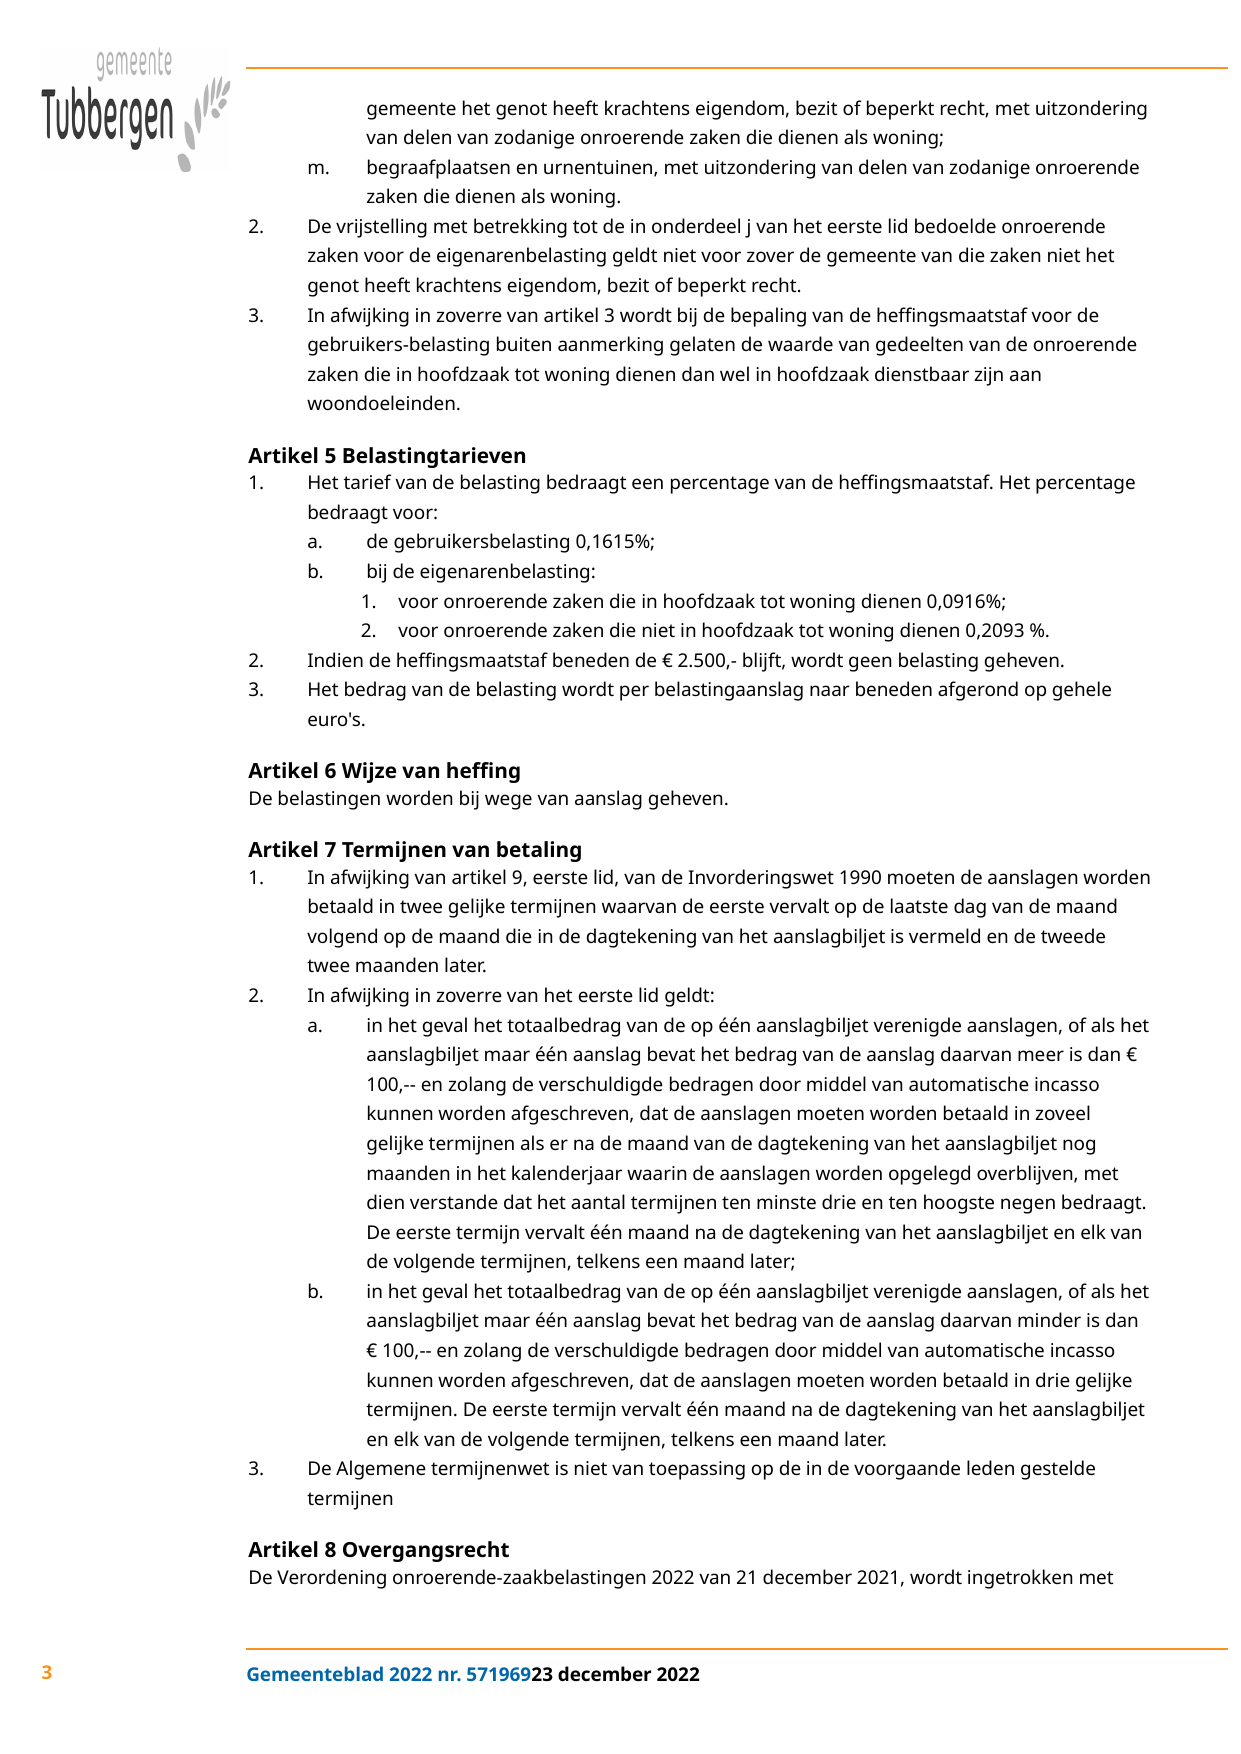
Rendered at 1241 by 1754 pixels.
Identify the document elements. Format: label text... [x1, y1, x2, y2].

list begraafplaatsen en urnentuinen, met uitzondering van delen van zodanige onroerende zaken die dienen als woning. [307, 154, 1152, 209]
list in het geval het totaalbedrag van de op één aanslagbiljet verenigde aanslagen, of als het aanslagbiljet maar één aanslag bevat het bedrag van de aanslag daarvan meer is dan € 100,-- en zolang de verschuldigde bedragen door middel van automatische incasso kunnen worden afgeschreven, dat de aanslagen moeten worden betaald in zoveel gelijke termijnen als er na de maand van de dagtekening van het aanslagbiljet nog maanden in het kalenderjaar waarin de aanslagen worden opgelegd overblijven, met dien verstande dat het aantal termijnen ten minste drie en ten hoogste negen bedraagt. De eerste termijn vervalt één maand na de dagtekening van het aanslagbiljet en elk van de volgende termijnen, telkens een maand later; [307, 1012, 1152, 1274]
text Artikel 5 Belastingtarieven [248, 441, 1152, 469]
list voor onroerende zaken die in hoofdzaak tot woning dienen 0,0916%; [361, 588, 1152, 613]
text Artikel 8 Overgangsrecht [248, 1536, 1152, 1564]
list In afwijking van artikel 9, eerste lid, van de Invorderingswet 1990 moeten de aanslagen worden betaald in twee gelijke termijnen waarvan de eerste vervalt op de laatste dag van de maand volgend op de maand die in de dagtekening van het aanslagbiljet is vermeld en de tweede twee maanden later. [248, 864, 1152, 978]
list in het geval het totaalbedrag van de op één aanslagbiljet verenigde aanslagen, of als het aanslagbiljet maar één aanslag bevat het bedrag van de aanslag daarvan minder is dan € 100,-- en zolang de verschuldigde bedragen door middel van automatische incasso kunnen worden afgeschreven, dat de aanslagen moeten worden betaald in drie gelijke termijnen. De eerste termijn vervalt één maand na de dagtekening van het aanslagbiljet en elk van de volgende termijnen, telkens een maand later. [307, 1278, 1152, 1452]
picture [41, 47, 231, 172]
text De belastingen worden bij wege van aanslag geheven. [248, 785, 1152, 811]
list Het bedrag van de belasting wordt per belastingaanslag naar beneden afgerond op gehele euro's. [248, 677, 1152, 732]
list In afwijking in zoverre van het eerste lid geldt: [248, 982, 1152, 1008]
text Artikel 6 Wijze van heffing [248, 757, 1152, 785]
list voor onroerende zaken die niet in hoofdzaak tot woning dienen 0,2093 %. [361, 617, 1152, 643]
list De vrijstelling met betrekking tot de in onderdeel j van het eerste lid bedoelde onroerende zaken voor de eigenarenbelasting geldt niet voor zover de gemeente van die zaken niet het genot heeft krachtens eigendom, bezit of beperkt recht. [248, 213, 1152, 298]
list Het tarief van de belasting bedraagt een percentage van de heffingsmaatstaf. Het percentage bedraagt voor: [248, 469, 1152, 525]
list bij de eigenarenbelasting: [307, 558, 1152, 584]
list Indien de heffingsmaatstaf beneden de € 2.500,- blijft, wordt geen belasting geheven. [248, 647, 1152, 673]
text Artikel 7 Termijnen van betaling [248, 835, 1152, 864]
list de gebruikersbelasting 0,1615%; [307, 529, 1152, 554]
list De Algemene termijnenwet is niet van toepassing op de in de voorgaande leden gestelde termijnen [248, 1456, 1152, 1511]
list gemeente het genot heeft krachtens eigendom, bezit of beperkt recht, met uitzondering van delen van zodanige onroerende zaken die dienen als woning; [307, 95, 1152, 150]
text De Verordening onroerende-zaakbelastingen 2022 van 21 december 2021, wordt ingetrokken met [248, 1564, 1152, 1590]
list In afwijking in zoverre van artikel 3 wordt bij de bepaling van de heffingsmaatstaf voor de gebruikers-belasting buiten aanmerking gelaten de waarde van gedeelten van de onroerende zaken die in hoofdzaak tot woning dienen dan wel in hoofdzaak dienstbaar zijn aan woondoeleinden. [248, 302, 1152, 416]
